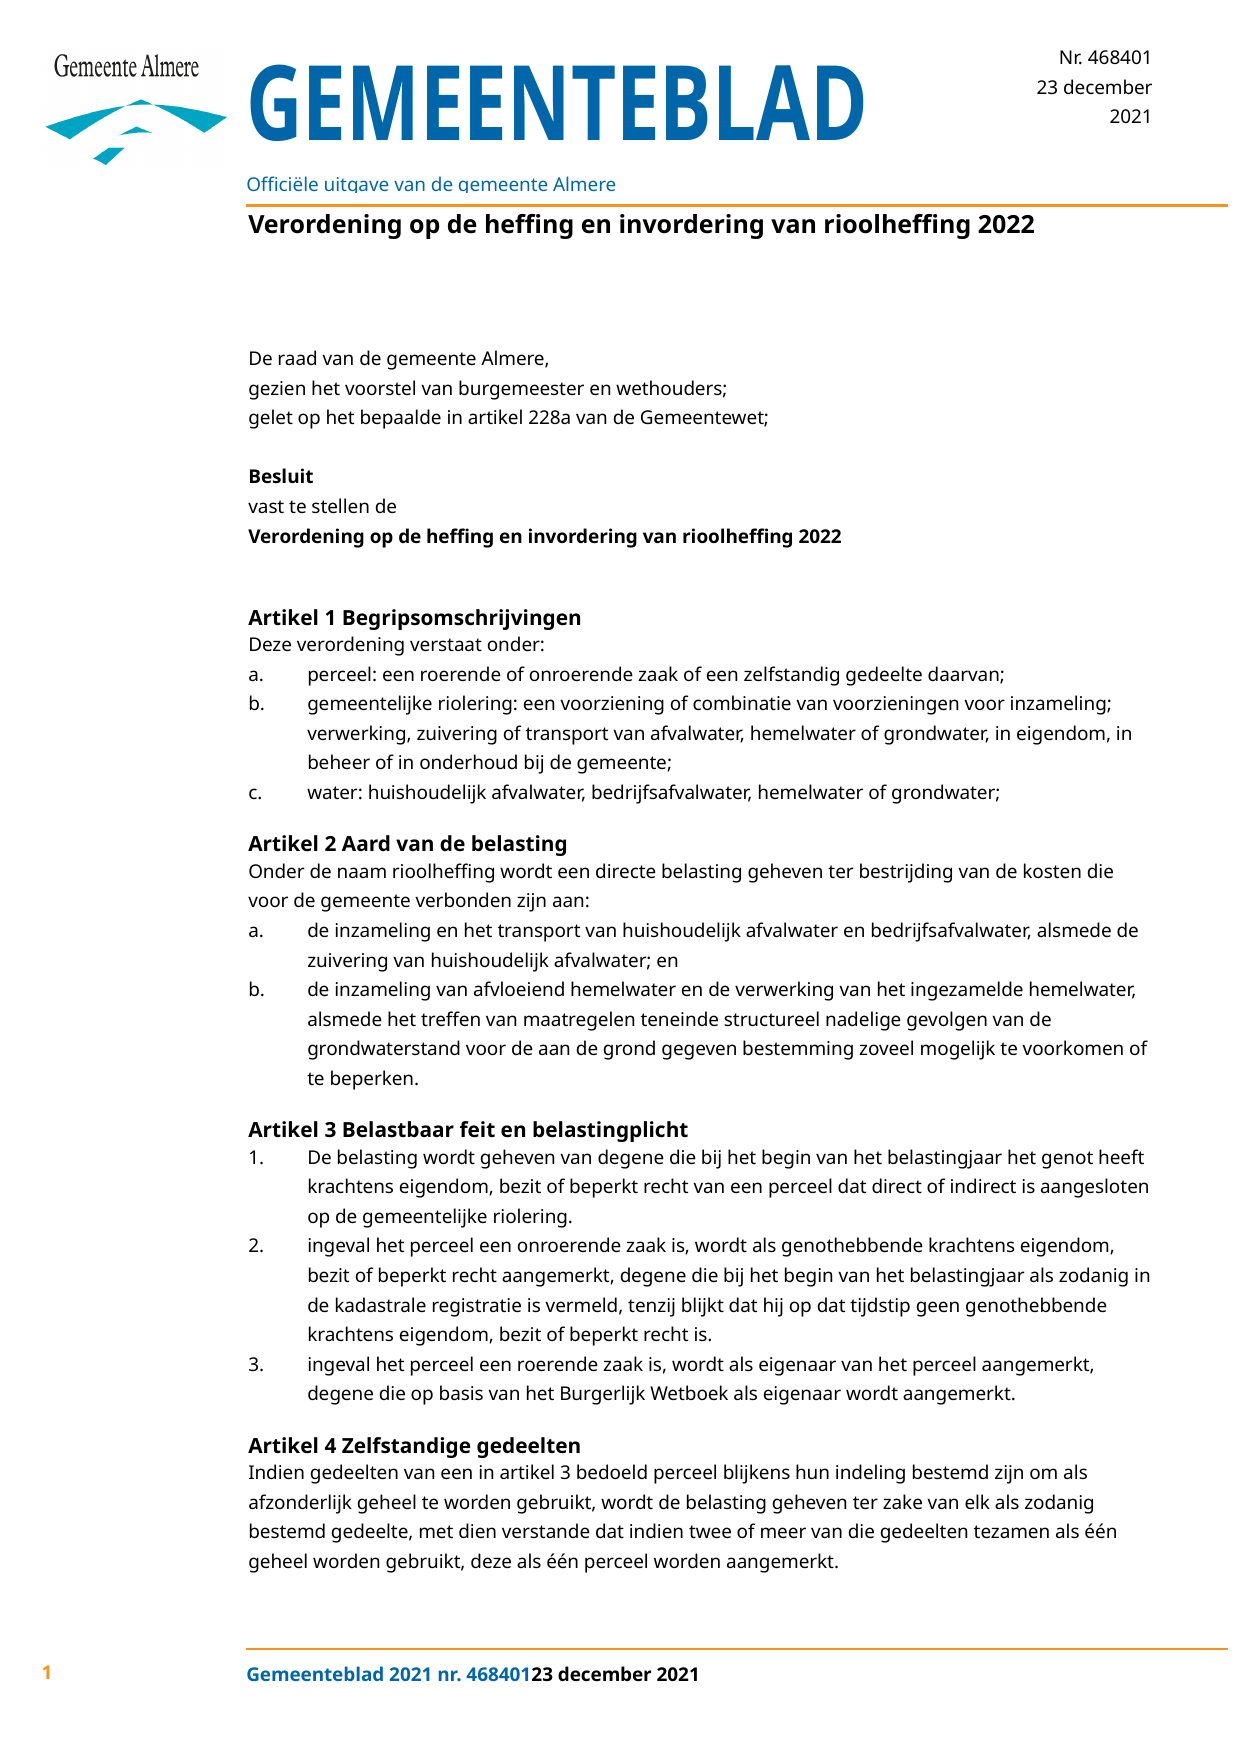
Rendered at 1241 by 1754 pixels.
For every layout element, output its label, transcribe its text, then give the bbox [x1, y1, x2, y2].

list de inzameling van afvloeiend hemelwater en de verwerking van het ingezamelde hemelwater, alsmede het treffen van maatregelen teneinde structureel nadelige gevolgen van de grondwaterstand voor de aan de grond gegeven bestemming zoveel mogelijk te voorkomen of te beperken. [248, 976, 1152, 1091]
list de inzameling en het transport van huishoudelijk afvalwater en bedrijfsafvalwater, alsmede de zuivering van huishoudelijk afvalwater; en [248, 917, 1152, 972]
text Artikel 4 Zelfstandige gedeelten [248, 1431, 1152, 1459]
list gemeentelijke riolering: een voorziening of combinatie van voorzieningen voor inzameling; verwerking, zuivering of transport van afvalwater, hemelwater of grondwater, in eigendom, in beheer of in onderhoud bij de gemeente; [248, 690, 1152, 775]
text De raad van de gemeente Almere, [248, 345, 1152, 371]
text Onder de naam rioolheffing wordt een directe belasting geheven ter bestrijding van de kosten die voor de gemeente verbonden zijn aan: [248, 858, 1152, 913]
text gezien het voorstel van burgemeester en wethouders; [248, 375, 1152, 401]
text Indien gedeelten van een in artikel 3 bedoeld perceel blijkens hun indeling bestemd zijn om als afzonderlijk geheel te worden gebruikt, wordt de belasting geheven ter zake van elk als zodanig bestemd gedeelte, met dien verstande dat indien twee of meer van die gedeelten tezamen als één geheel worden gebruikt, deze als één perceel worden aangemerkt. [248, 1459, 1152, 1574]
text Besluit [248, 464, 1152, 489]
text Verordening op de heffing en invordering van rioolheffing 2022 [248, 523, 1152, 548]
text Verordening op de heffing en invordering van rioolheffing 2022 [248, 207, 1152, 241]
text Artikel 1 Begripsomschrijvingen [248, 603, 1152, 631]
list ingeval het perceel een roerende zaak is, wordt als eigenaar van het perceel aangemerkt, degene die op basis van het Burgerlijk Wetboek als eigenaar wordt aangemerkt. [248, 1351, 1152, 1406]
text Artikel 2 Aard van de belasting [248, 829, 1152, 858]
text Artikel 3 Belastbaar feit en belastingplicht [248, 1116, 1152, 1144]
picture [41, 47, 231, 172]
text gelet op het bepaalde in artikel 228a van de Gemeentewet; [248, 404, 1152, 430]
list ingeval het perceel een onroerende zaak is, wordt als genothebbende krachtens eigendom, bezit of beperkt recht aangemerkt, degene die bij het begin van het belastingjaar als zodanig in de kadastrale registratie is vermeld, tenzij blijkt dat hij op dat tijdstip geen genothebbende krachtens eigendom, bezit of beperkt recht is. [248, 1233, 1152, 1347]
list perceel: een roerende of onroerende zaak of een zelfstandig gedeelte daarvan; [248, 661, 1152, 687]
text Deze verordening verstaat onder: [248, 631, 1152, 657]
list water: huishoudelijk afvalwater, bedrijfsafvalwater, hemelwater of grondwater; [248, 779, 1152, 805]
list De belasting wordt geheven van degene die bij het begin van het belastingjaar het genot heeft krachtens eigendom, bezit of beperkt recht van een perceel dat direct of indirect is aangesloten op de gemeentelijke riolering. [248, 1144, 1152, 1229]
text vast te stellen de [248, 493, 1152, 519]
